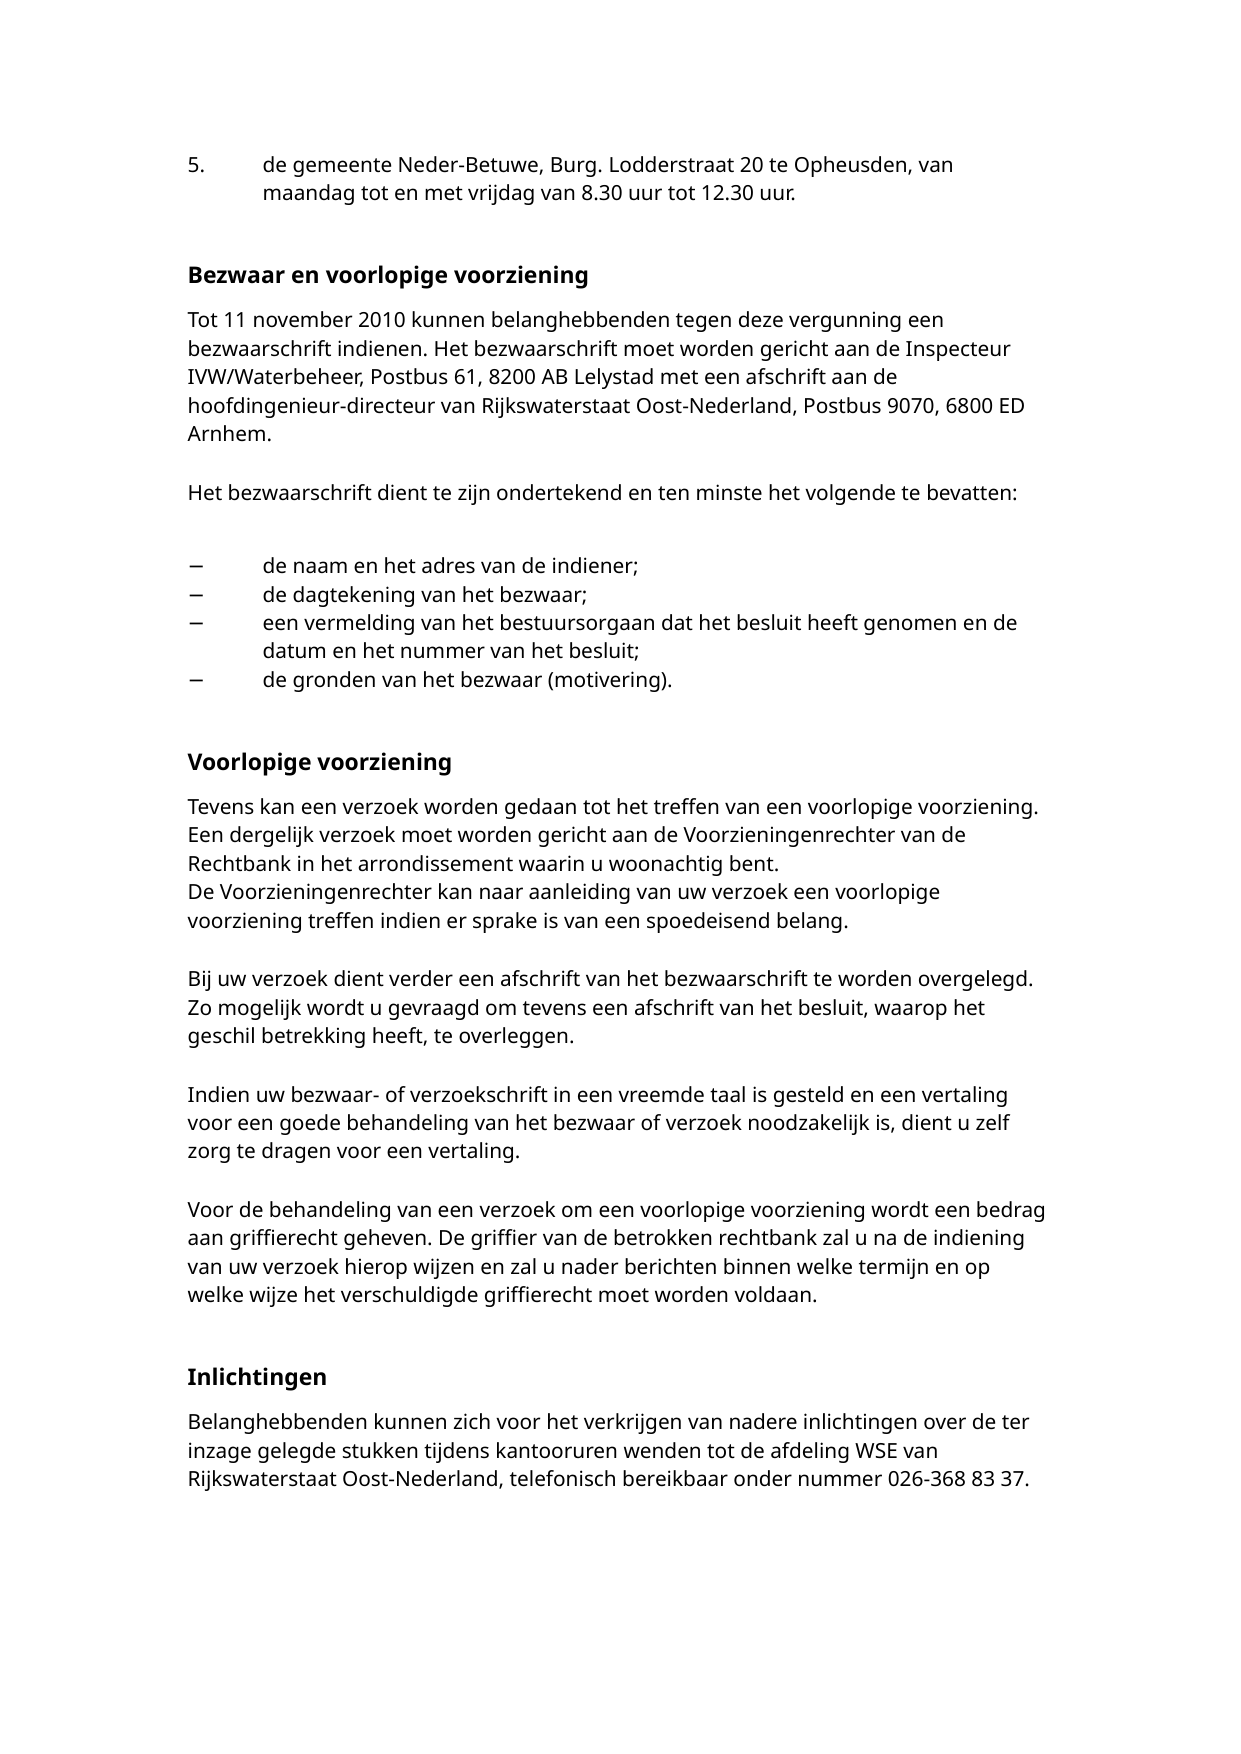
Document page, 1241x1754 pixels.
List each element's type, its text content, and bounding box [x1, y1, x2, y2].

list de gemeente Neder-Betuwe, Burg. Lodderstraat 20 te Opheusden, van maandag tot en met vrijdag van 8.30 uur tot 12.30 uur. [187, 150, 1053, 207]
subtitle Bezwaar en voorlopige voorziening [187, 259, 1053, 291]
list de dagtekening van het bezwaar; [187, 580, 1053, 608]
text Indien uw bezwaar- of verzoekschrift in een vreemde taal is gesteld en een vertaling voor een goede behandeling van het bezwaar of verzoek noodzakelijk is, dient u zelf zorg te dragen voor een vertaling. [187, 1080, 1053, 1165]
text Belanghebbenden kunnen zich voor het verkrijgen van nadere inlichtingen over de ter inzage gelegde stukken tijdens kantooruren wenden tot de afdeling WSE van Rijkswaterstaat Oost-Nederland, telefonisch bereikbaar onder nummer 026-368 83 37. [187, 1407, 1053, 1493]
subtitle Inlichtingen [187, 1361, 1053, 1392]
list de naam en het adres van de indiener; [187, 551, 1053, 580]
list de gronden van het bezwaar (motivering). [187, 665, 1053, 693]
text Het bezwaarschrift dient te zijn ondertekend en ten minste het volgende te bevatten: [187, 478, 1053, 506]
text De Voorzieningenrechter kan naar aanleiding van uw verzoek een voorlopige voorziening treffen indien er sprake is van een spoedeisend belang. [187, 877, 1053, 934]
subtitle Voorlopige voorziening [187, 746, 1053, 777]
text Tot 11 november 2010 kunnen belanghebbenden tegen deze vergunning een bezwaarschrift indienen. Het bezwaarschrift moet worden gericht aan de Inspecteur IVW/Waterbeheer, Postbus 61, 8200 AB Lelystad met een afschrift aan de hoofdingenieur-directeur van Rijkswaterstaat Oost-Nederland, Postbus 9070, 6800 ED Arnhem. [187, 306, 1053, 448]
list een vermelding van het bestuursorgaan dat het besluit heeft genomen en de datum en het nummer van het besluit; [187, 608, 1053, 665]
text Bij uw verzoek dient verder een afschrift van het bezwaarschrift te worden overgelegd. Zo mogelijk wordt u gevraagd om tevens een afschrift van het besluit, waarop het geschil betrekking heeft, te overleggen. [187, 964, 1053, 1050]
text Tevens kan een verzoek worden gedaan tot het treffen van een voorlopige voorziening. Een dergelijk verzoek moet worden gericht aan de Voorzieningenrechter van de Rechtbank in het arrondissement waarin u woonachtig bent. [187, 792, 1053, 877]
text Voor de behandeling van een verzoek om een voorlopige voorziening wordt een bedrag aan griffierecht geheven. De griffier van de betrokken rechtbank zal u na de indiening van uw verzoek hierop wijzen en zal u nader berichten binnen welke termijn en op welke wijze het verschuldigde griffierecht moet worden voldaan. [187, 1195, 1053, 1309]
